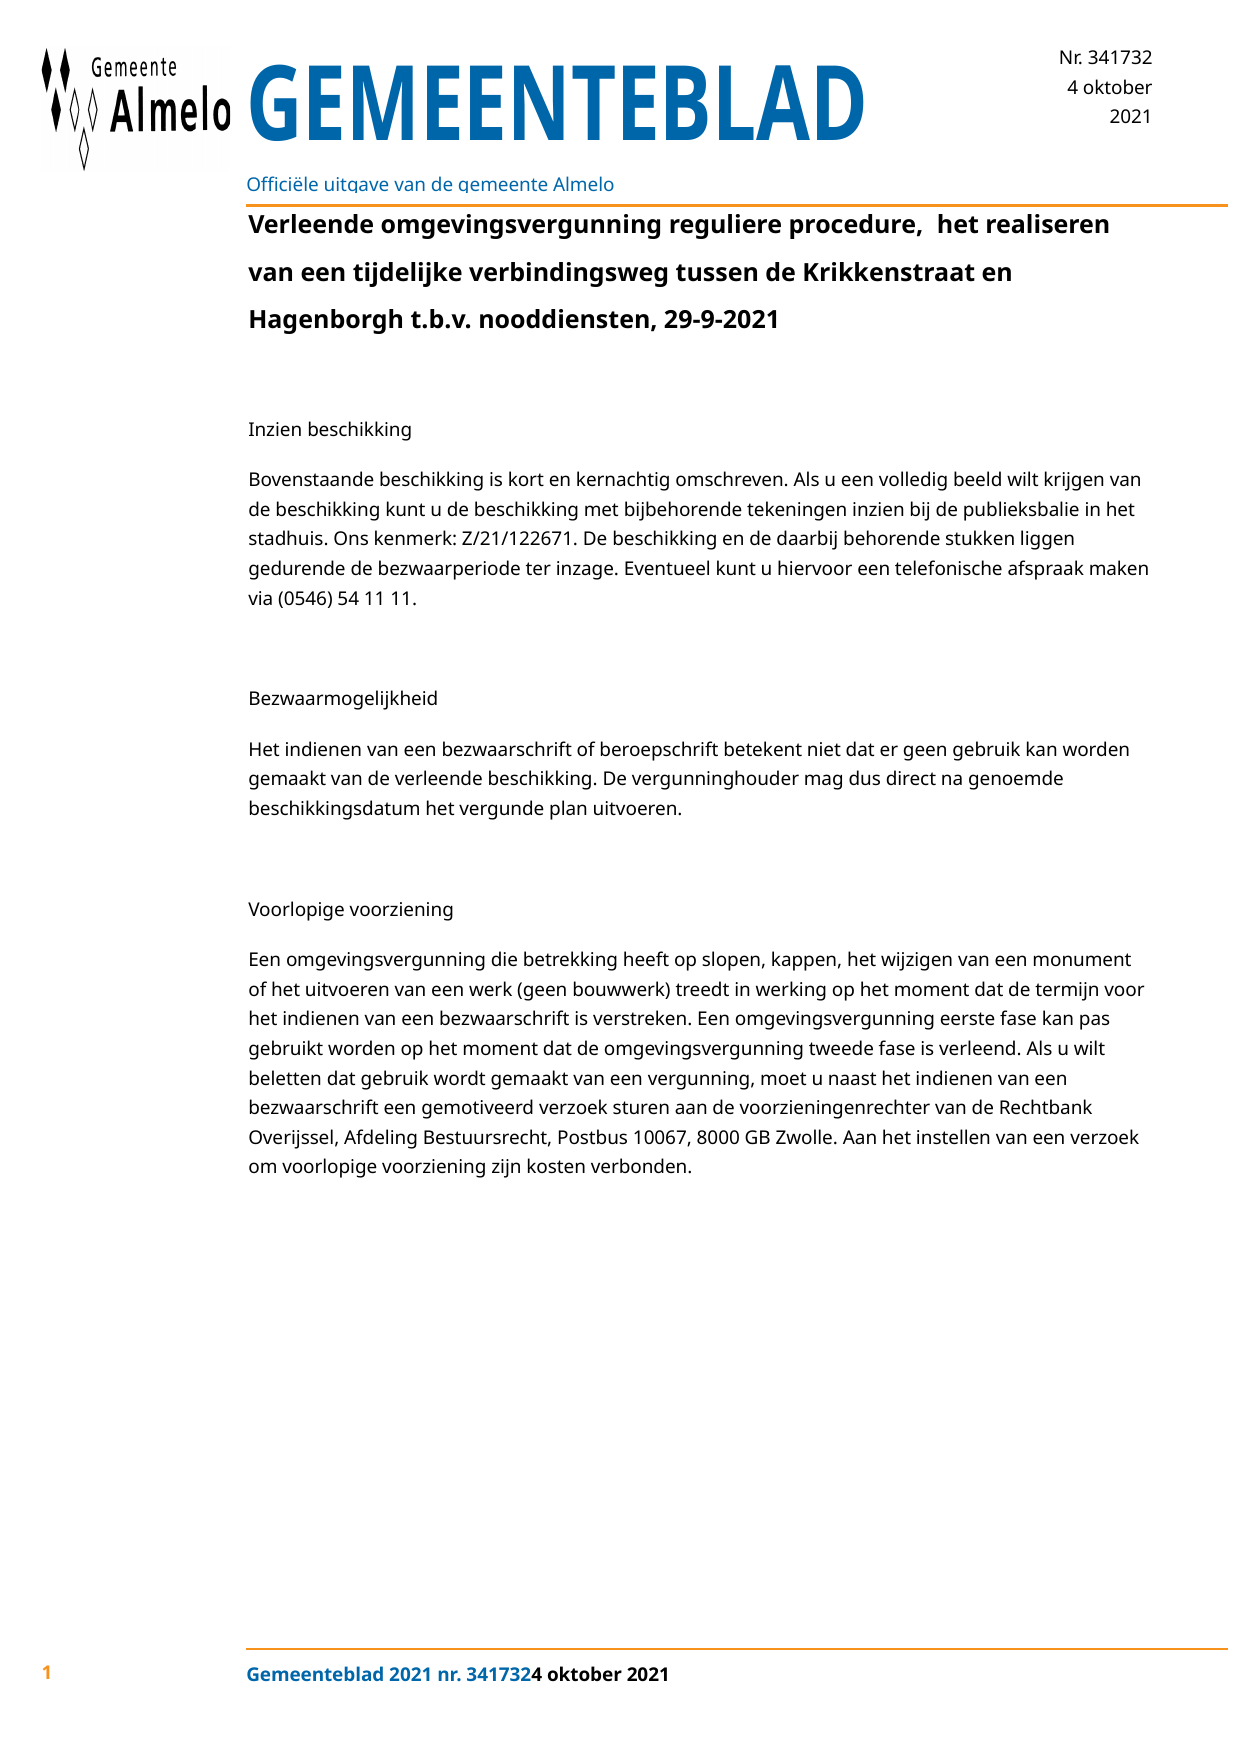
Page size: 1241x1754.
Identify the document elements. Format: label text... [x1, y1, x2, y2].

text Inzien beschikking [248, 416, 1152, 442]
text Verleende omgevingsvergunning reguliere procedure, het realiseren van een tijdelijke verbindingsweg tussen de Krikkenstraat en Hagenborgh t.b.v. nooddiensten, 29-9-2021 [248, 207, 1152, 336]
text Bezwaarmogelijkheid [248, 686, 1152, 711]
text Bovenstaande beschikking is kort en kernachtig omschreven. Als u een volledig beeld wilt krijgen van de beschikking kunt u de beschikking met bijbehorende tekeningen inzien bij de publieksbalie in het stadhuis. Ons kenmerk: Z/21/122671. De beschikking en de daarbij behorende stukken liggen gedurende de bezwaarperiode ter inzage. Eventueel kunt u hiervoor een telefonische afspraak maken via (0546) 54 11 11. [248, 466, 1152, 610]
picture [41, 47, 231, 172]
text Een omgevingsvergunning die betrekking heeft op slopen, kappen, het wijzigen van een monument of het uitvoeren van een werk (geen bouwwerk) treedt in werking op het moment dat de termijn voor het indienen van een bezwaarschrift is verstreken. Een omgevingsvergunning eerste fase kan pas gebruikt worden op het moment dat de omgevingsvergunning tweede fase is verleend. Als u wilt beletten dat gebruik wordt gemaakt van een vergunning, moet u naast het indienen van een bezwaarschrift een gemotiveerd verzoek sturen aan de voorzieningenrechter van de Rechtbank Overijssel, Afdeling Bestuursrecht, Postbus 10067, 8000 GB Zwolle. Aan het instellen van een verzoek om voorlopige voorziening zijn kosten verbonden. [248, 946, 1152, 1179]
text Het indienen van een bezwaarschrift of beroepschrift betekent niet dat er geen gebruik kan worden gemaakt van de verleende beschikking. De vergunninghouder mag dus direct na genoemde beschikkingsdatum het vergunde plan uitvoeren. [248, 736, 1152, 821]
text Voorlopige voorziening [248, 896, 1152, 922]
